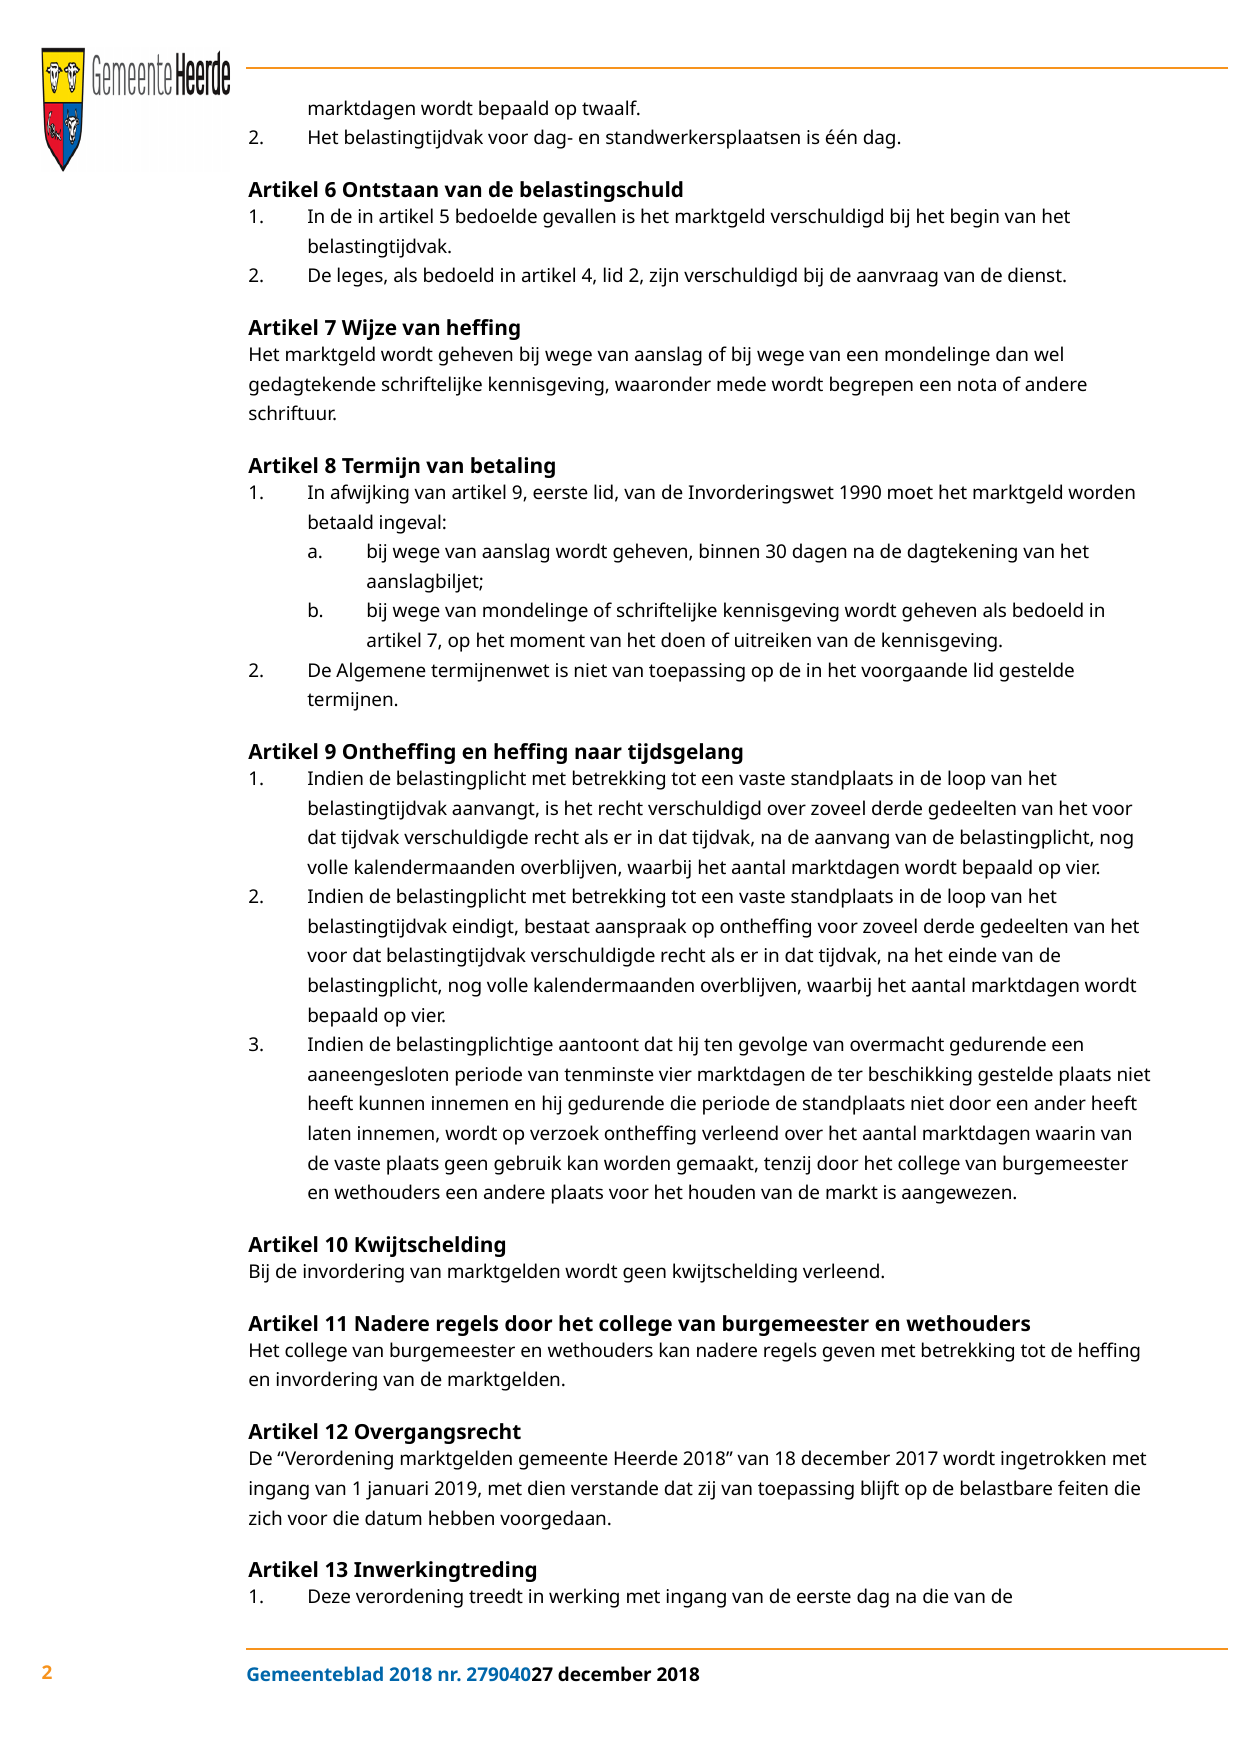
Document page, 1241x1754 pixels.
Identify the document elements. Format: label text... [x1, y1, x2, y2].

list In de in artikel 5 bedoelde gevallen is het marktgeld verschuldigd bij het begin van het belastingtijdvak. [248, 203, 1152, 258]
text Bij de invordering van marktgelden wordt geen kwijtschelding verleend. [248, 1258, 1152, 1284]
text Het marktgeld wordt geheven bij wege van aanslag of bij wege van een mondelinge dan wel gedagtekende schriftelijke kennisgeving, waaronder mede wordt begrepen een nota of andere schriftuur. [248, 341, 1152, 426]
list Deze verordening treedt in werking met ingang van de eerste dag na die van de [248, 1583, 1152, 1609]
list marktdagen wordt bepaald op twaalf. [248, 95, 1152, 121]
list Indien de belastingplichtige aantoont dat hij ten gevolge van overmacht gedurende een aaneengesloten periode van tenminste vier marktdagen de ter beschikking gestelde plaats niet heeft kunnen innemen en hij gedurende die periode de standplaats niet door een ander heeft laten innemen, wordt op verzoek ontheffing verleend over het aantal marktdagen waarin van de vaste plaats geen gebruik kan worden gemaakt, tenzij door het college van burgemeester en wethouders een andere plaats voor het houden van de markt is aangewezen. [248, 1031, 1152, 1205]
list bij wege van aanslag wordt geheven, binnen 30 dagen na de dagtekening van het aanslagbiljet; [307, 538, 1152, 594]
text Artikel 7 Wijze van heffing [248, 313, 1152, 341]
list De Algemene termijnenwet is niet van toepassing op de in het voorgaande lid gestelde termijnen. [248, 657, 1152, 712]
text Artikel 9 Ontheffing en heffing naar tijdsgelang [248, 737, 1152, 765]
text Artikel 8 Termijn van betaling [248, 451, 1152, 479]
text Artikel 10 Kwijtschelding [248, 1230, 1152, 1258]
list De leges, als bedoeld in artikel 4, lid 2, zijn verschuldigd bij de aanvraag van de dienst. [248, 262, 1152, 288]
list Indien de belastingplicht met betrekking tot een vaste standplaats in de loop van het belastingtijdvak aanvangt, is het recht verschuldigd over zoveel derde gedeelten van het voor dat tijdvak verschuldigde recht als er in dat tijdvak, na de aanvang van de belastingplicht, nog volle kalendermaanden overblijven, waarbij het aantal marktdagen wordt bepaald op vier. [248, 765, 1152, 880]
text Het college van burgemeester en wethouders kan nadere regels geven met betrekking tot de heffing en invordering van de marktgelden. [248, 1337, 1152, 1392]
list Indien de belastingplicht met betrekking tot een vaste standplaats in de loop van het belastingtijdvak eindigt, bestaat aanspraak op ontheffing voor zoveel derde gedeelten van het voor dat belastingtijdvak verschuldigde recht als er in dat tijdvak, na het einde van de belastingplicht, nog volle kalendermaanden overblijven, waarbij het aantal marktdagen wordt bepaald op vier. [248, 883, 1152, 1028]
list Het belastingtijdvak voor dag- en standwerkersplaatsen is één dag. [248, 124, 1152, 150]
text De “Verordening marktgelden gemeente Heerde 2018” van 18 december 2017 wordt ingetrokken met ingang van 1 januari 2019, met dien verstande dat zij van toepassing blijft op de belastbare feiten die zich voor die datum hebben voorgedaan. [248, 1446, 1152, 1530]
text Artikel 13 Inwerkingtreding [248, 1555, 1152, 1583]
text Artikel 6 Ontstaan van de belastingschuld [248, 175, 1152, 203]
picture [41, 47, 231, 172]
list In afwijking van artikel 9, eerste lid, van de Invorderingswet 1990 moet het marktgeld worden betaald ingeval: [248, 479, 1152, 534]
list bij wege van mondelinge of schriftelijke kennisgeving wordt geheven als bedoeld in artikel 7, op het moment van het doen of uitreiken van de kennisgeving. [307, 598, 1152, 653]
text Artikel 11 Nadere regels door het college van burgemeester en wethouders [248, 1309, 1152, 1337]
text Artikel 12 Overgangsrecht [248, 1417, 1152, 1446]
